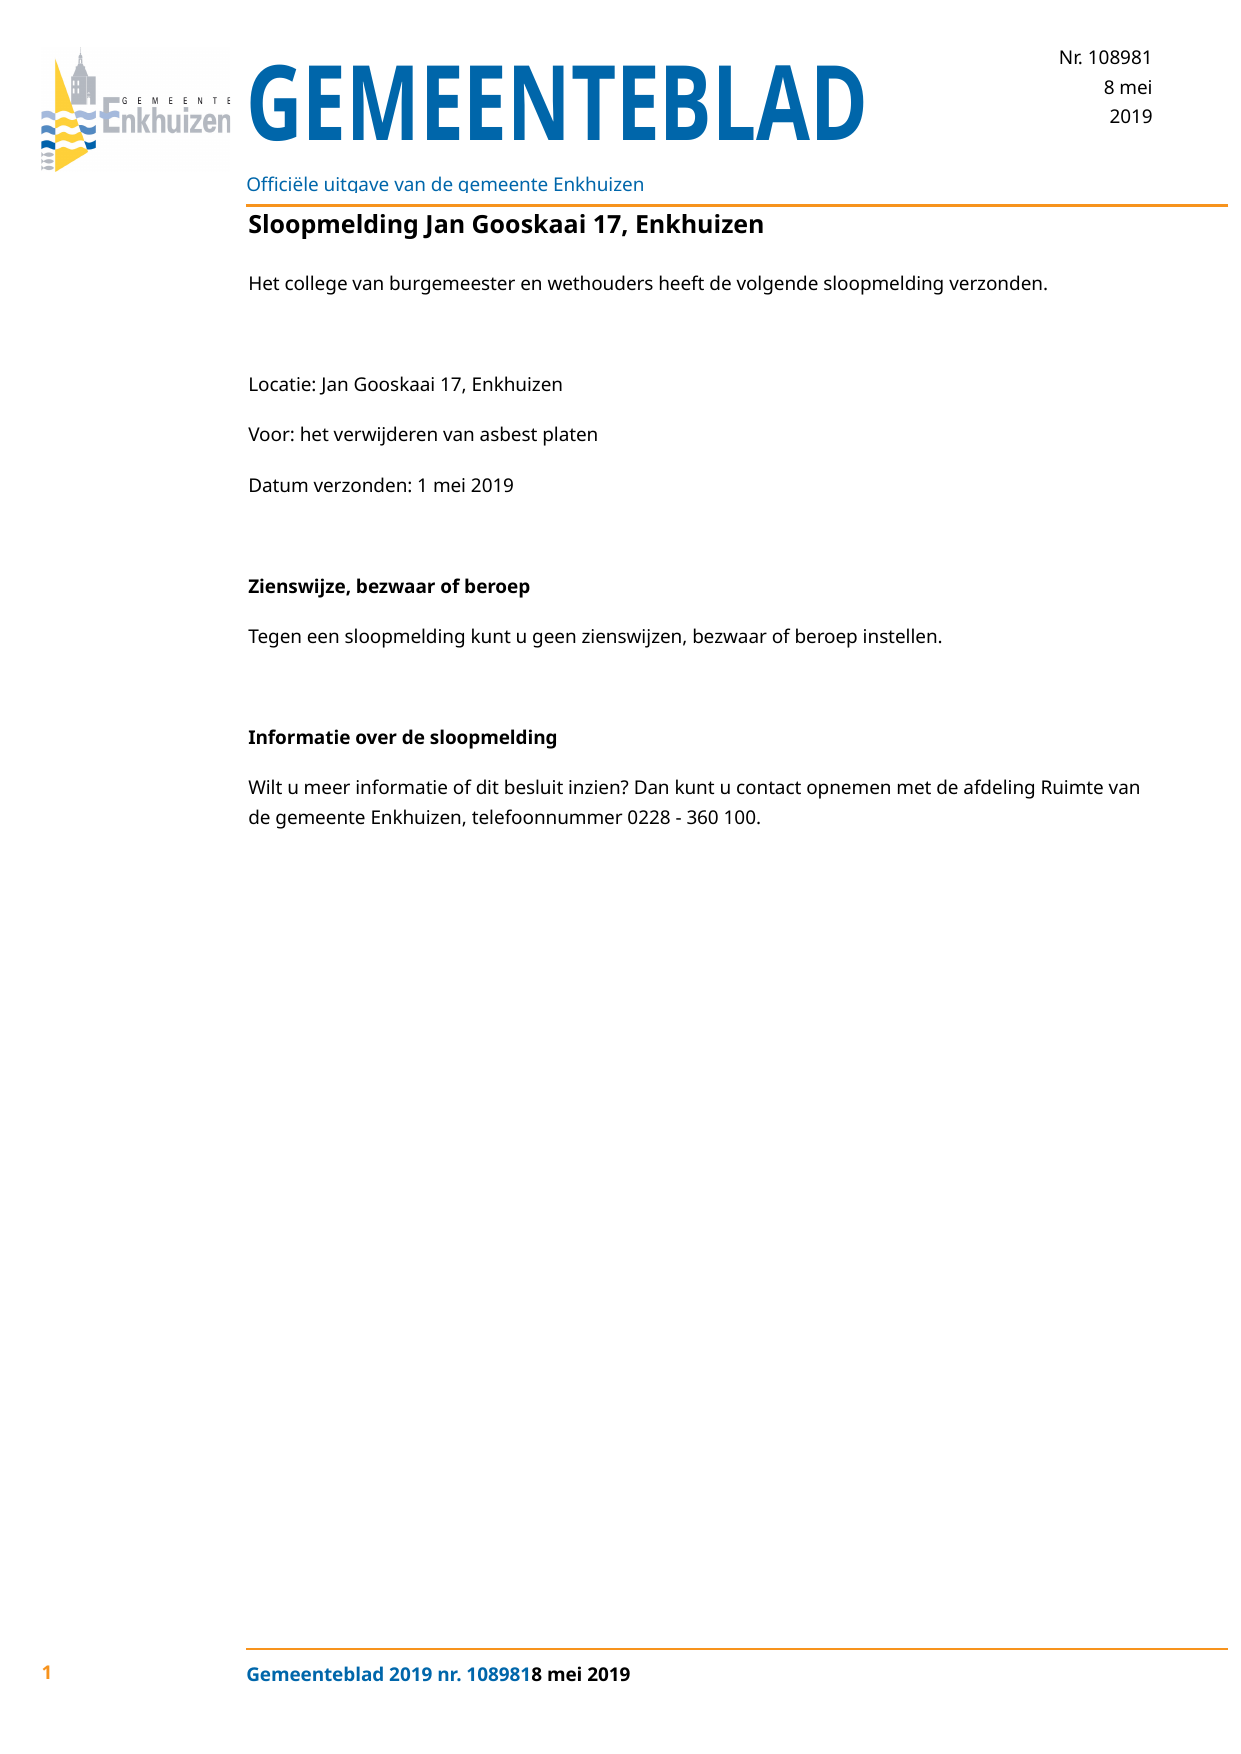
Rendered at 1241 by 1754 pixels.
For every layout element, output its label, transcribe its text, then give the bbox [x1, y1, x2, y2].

text Tegen een sloopmelding kunt u geen zienswijzen, bezwaar of beroep instellen. [248, 623, 1152, 649]
picture [41, 47, 231, 172]
text Locatie: Jan Gooskaai 17, Enkhuizen [248, 371, 1152, 397]
text Wilt u meer informatie of dit besluit inzien? Dan kunt u contact opnemen met de afdeling Ruimte van de gemeente Enkhuizen, telefoonnummer 0228 - 360 100. [248, 774, 1152, 830]
text Datum verzonden: 1 mei 2019 [248, 472, 1152, 498]
text Voor: het verwijderen van asbest platen [248, 422, 1152, 447]
text Zienswijze, bezwaar of beroep [248, 573, 1152, 598]
text Het college van burgemeester en wethouders heeft de volgende sloopmelding verzonden. [248, 270, 1152, 296]
text Sloopmelding Jan Gooskaai 17, Enkhuizen [248, 207, 1152, 241]
text Informatie over de sloopmelding [248, 724, 1152, 750]
